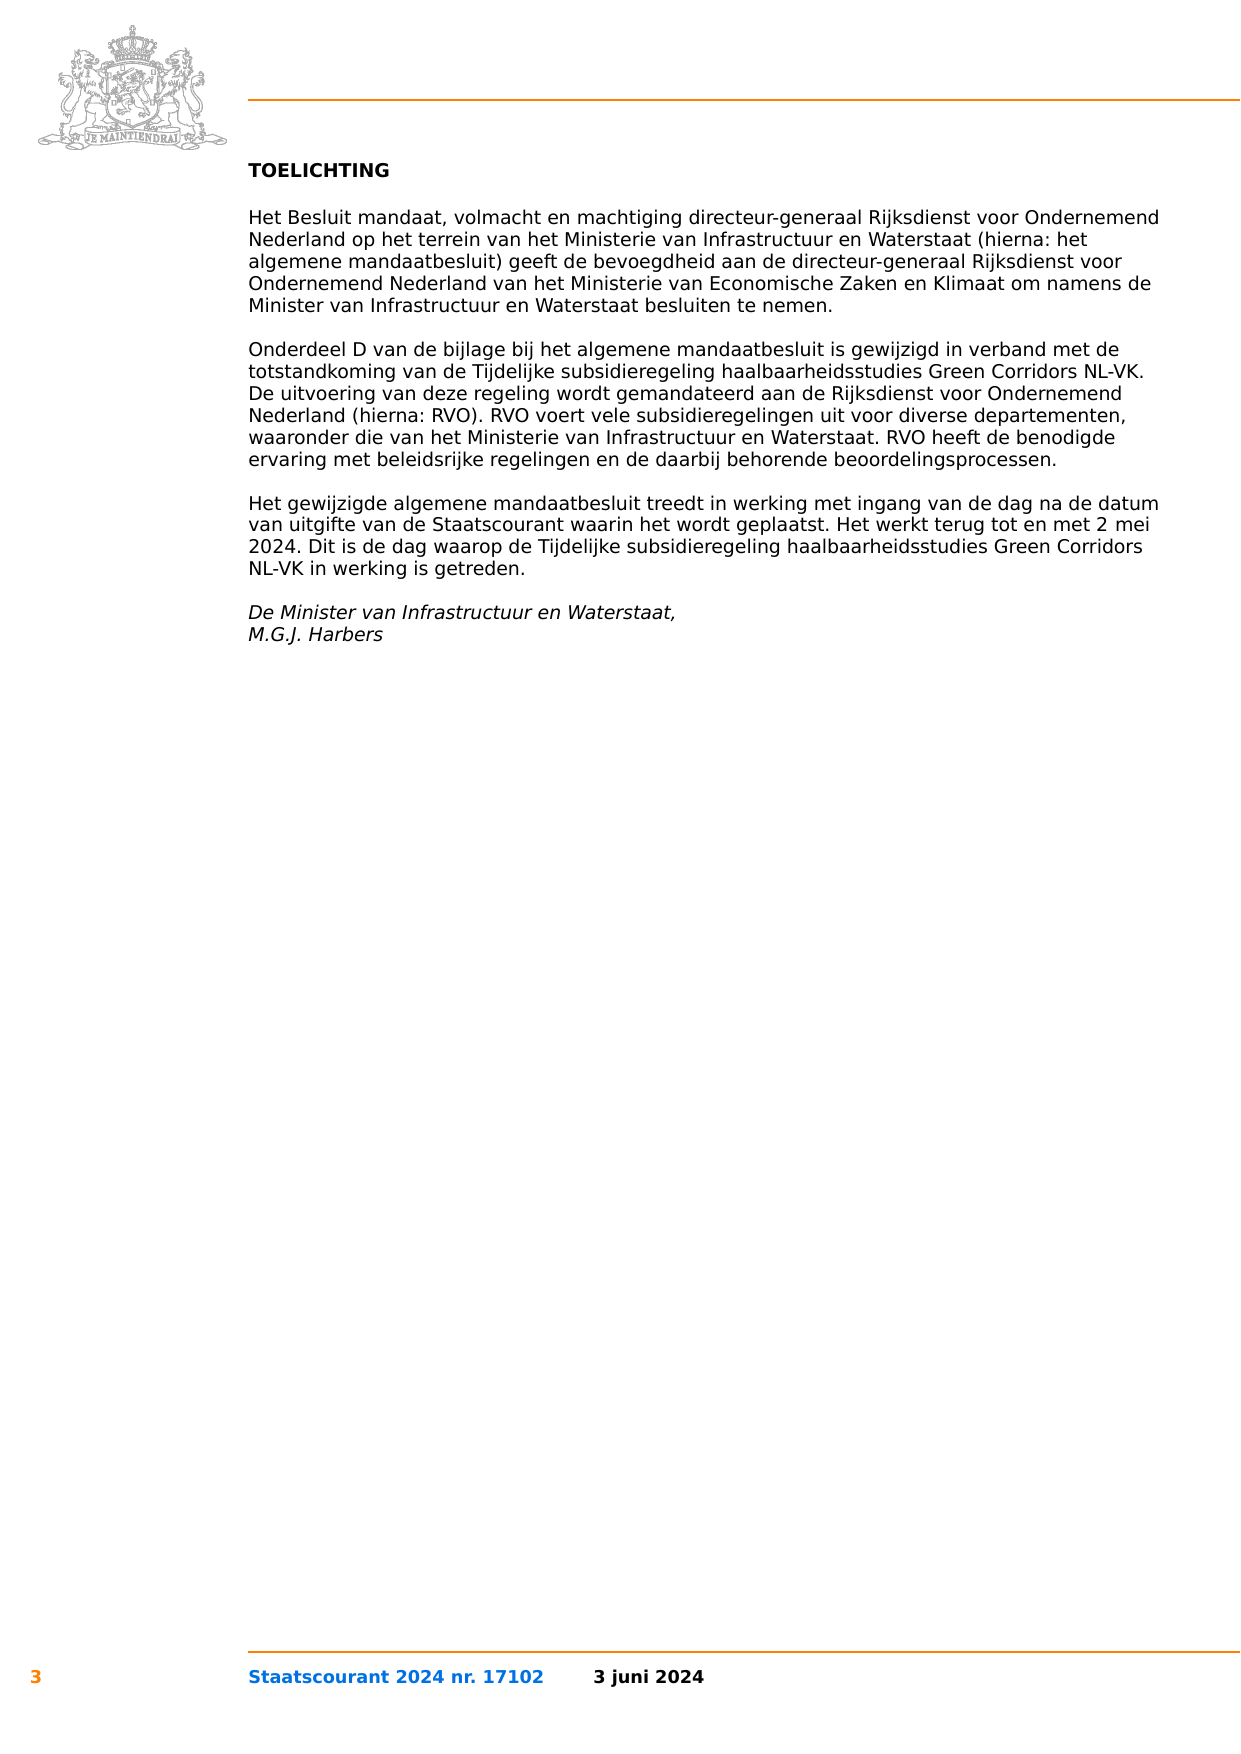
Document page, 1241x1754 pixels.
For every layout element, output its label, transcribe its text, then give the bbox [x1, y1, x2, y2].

text Onderdeel D van de bijlage bij het algemene mandaatbesluit is gewijzigd in verband met de totstandkoming van de Tijdelijke subsidieregeling haalbaarheidsstudies Green Corridors NL-VK. De uitvoering van deze regeling wordt gemandateerd aan de Rijksdienst voor Ondernemend Nederland (hierna: RVO). RVO voert vele subsidieregelingen uit voor diverse departementen, waaronder die van het Ministerie van Infrastructuur en Waterstaat. RVO heeft de benodigde ervaring met beleidsrijke regelingen en de daarbij behorende beoordelingsprocessen. [248, 339, 1163, 471]
picture [38, 25, 227, 150]
text Het gewijzigde algemene mandaatbesluit treedt in werking met ingang van de dag na de datum van uitgifte van de Staatscourant waarin het wordt geplaatst. Het werkt terug tot en met 2 mei 2024. Dit is de dag waarop de Tijdelijke subsidieregeling haalbaarheidsstudies Green Corridors NL-VK in werking is getreden. [248, 492, 1163, 580]
text Het Besluit mandaat, volmacht en machtiging directeur-generaal Rijksdienst voor Ondernemend Nederland op het terrein van het Ministerie van Infrastructuur en Waterstaat (hierna: het algemene mandaatbesluit) geeft de bevoegdheid aan de directeur-generaal Rijksdienst voor Ondernemend Nederland van het Ministerie van Economische Zaken en Klimaat om namens de Minister van Infrastructuur en Waterstaat besluiten te nemen. [248, 207, 1163, 317]
subtitle TOELICHTING [248, 160, 1163, 182]
text De Minister van Infrastructuur en Waterstaat, M.G.J. Harbers [248, 602, 1163, 646]
